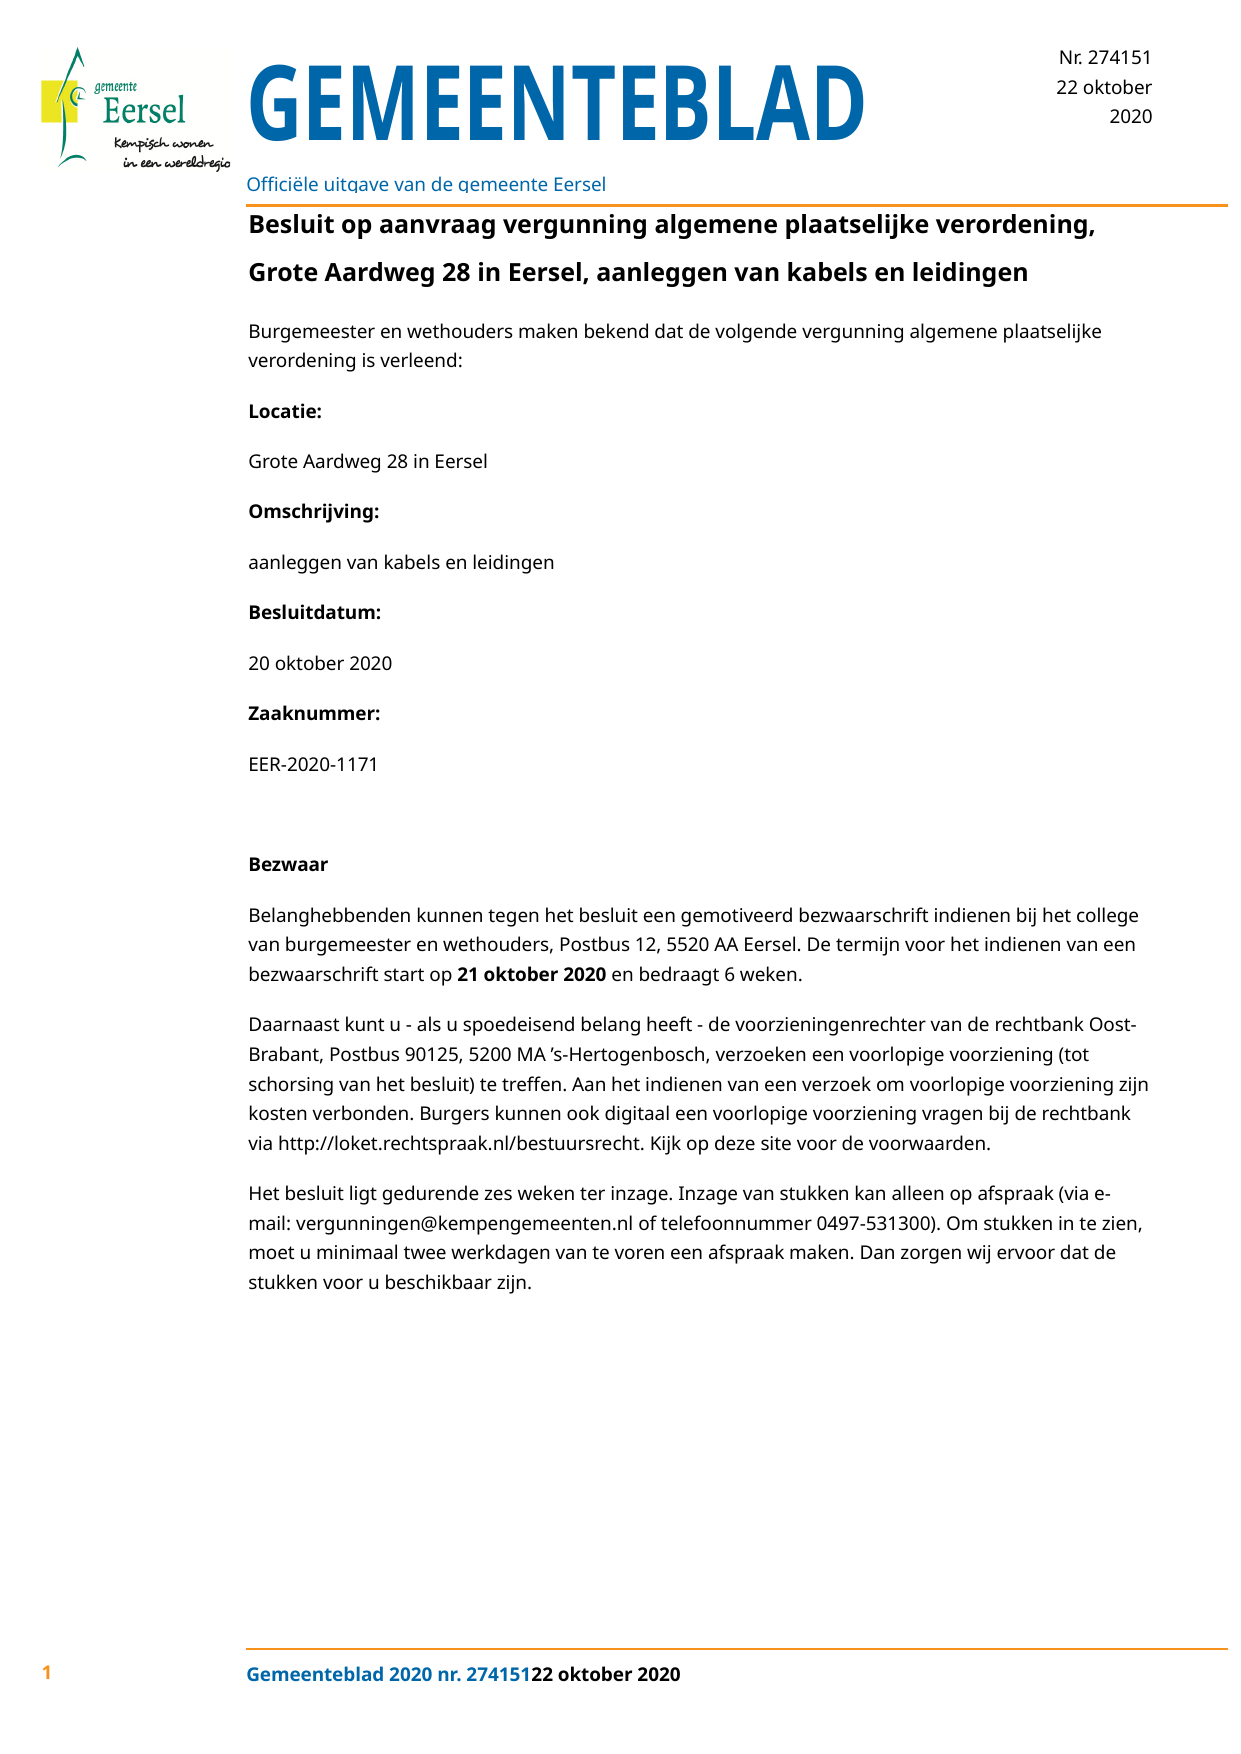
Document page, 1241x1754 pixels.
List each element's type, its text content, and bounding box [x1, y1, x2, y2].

text Zaaknummer: [248, 700, 1152, 726]
text 20 oktober 2020 [248, 650, 1152, 676]
text Belanghebbenden kunnen tegen het besluit een gemotiveerd bezwaarschrift indienen bij het college van burgemeester en wethouders, Postbus 12, 5520 AA Eersel. De termijn voor het indienen van een bezwaarschrift start op 21 oktober 2020 en bedraagt 6 weken. [248, 902, 1152, 987]
text Bezwaar [248, 852, 1152, 877]
text Grote Aardweg 28 in Eersel [248, 448, 1152, 474]
text Besluit op aanvraag vergunning algemene plaatselijke verordening, Grote Aardweg 28 in Eersel, aanleggen van kabels en leidingen [248, 207, 1152, 288]
text aanleggen van kabels en leidingen [248, 549, 1152, 575]
text Burgemeester en wethouders maken bekend dat de volgende vergunning algemene plaatselijke verordening is verleend: [248, 318, 1152, 373]
text EER-2020-1171 [248, 751, 1152, 777]
text Omschrijving: [248, 499, 1152, 524]
text Daarnaast kunt u - als u spoedeisend belang heeft - de voorzieningenrechter van de rechtbank Oost-Brabant, Postbus 90125, 5200 MA ’s-Hertogenbosch, verzoeken een voorlopige voorziening (tot schorsing van het besluit) te treffen. Aan het indienen van een verzoek om voorlopige voorziening zijn kosten verbonden. Burgers kunnen ook digitaal een voorlopige voorziening vragen bij de rechtbank via http://loket.rechtspraak.nl/bestuursrecht. Kijk op deze site voor de voorwaarden. [248, 1012, 1152, 1156]
text Besluitdatum: [248, 599, 1152, 625]
text Locatie: [248, 398, 1152, 424]
text Het besluit ligt gedurende zes weken ter inzage. Inzage van stukken kan alleen op afspraak (via e-mail: vergunningen@kempengemeenten.nl of telefoonnummer 0497-531300). Om stukken in te zien, moet u minimaal twee werkdagen van te voren een afspraak maken. Dan zorgen wij ervoor dat de stukken voor u beschikbaar zijn. [248, 1180, 1152, 1295]
picture [41, 47, 231, 172]
